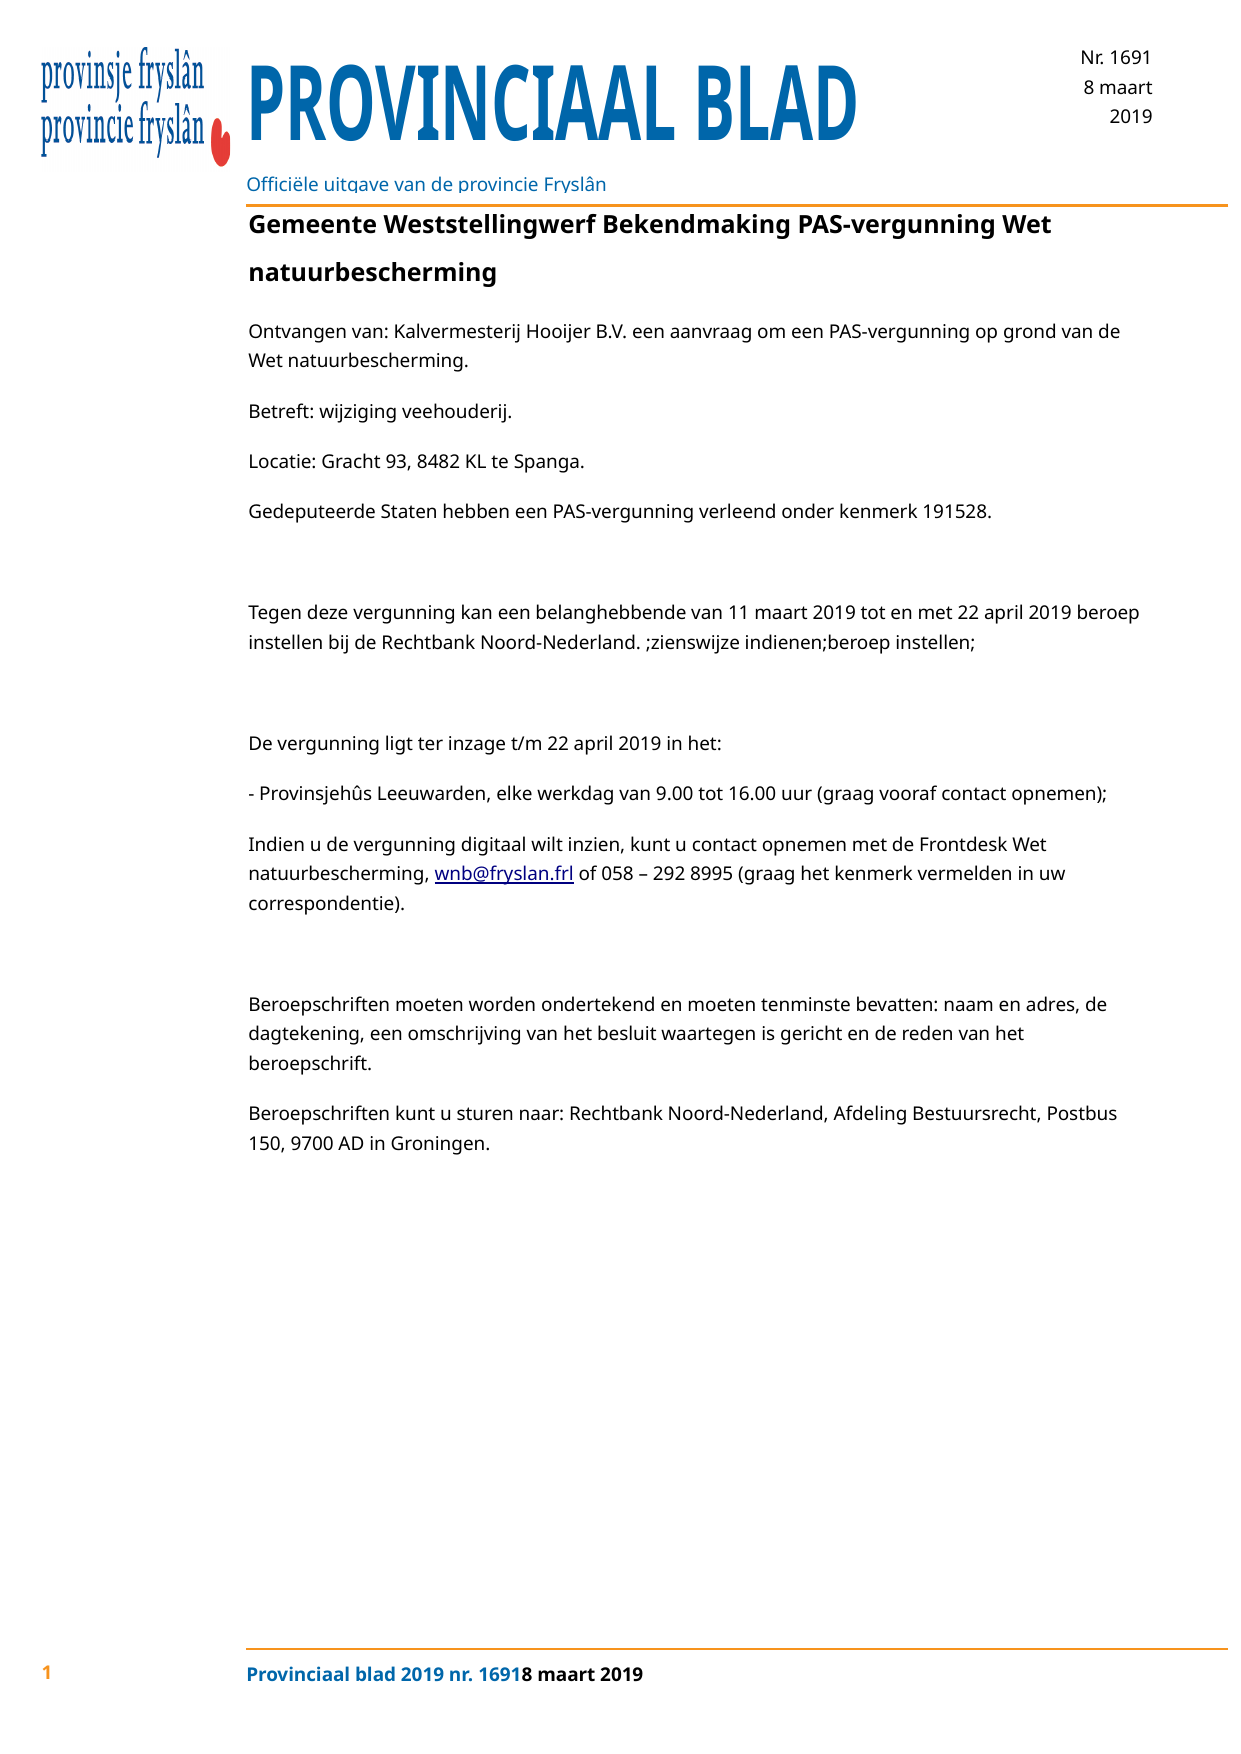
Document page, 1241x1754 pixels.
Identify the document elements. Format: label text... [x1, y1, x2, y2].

picture [41, 47, 231, 172]
text Beroepschriften kunt u sturen naar: Rechtbank Noord-Nederland, Afdeling Bestuursrecht, Postbus 150, 9700 AD in Groningen. [248, 1100, 1152, 1156]
text De vergunning ligt ter inzage t/m 22 april 2019 in het: [248, 730, 1152, 756]
text - Provinsjehûs Leeuwarden, elke werkdag van 9.00 tot 16.00 uur (graag vooraf contact opnemen); [248, 780, 1152, 806]
text Betreft: wijziging veehouderij. [248, 398, 1152, 424]
text Gemeente Weststellingwerf Bekendmaking PAS-vergunning Wet natuurbescherming [248, 207, 1152, 288]
text Ontvangen van: Kalvermesterij Hooijer B.V. een aanvraag om een PAS-vergunning op grond van de Wet natuurbescherming. [248, 318, 1152, 373]
text Gedeputeerde Staten hebben een PAS-vergunning verleend onder kenmerk 191528. [248, 499, 1152, 524]
text Indien u de vergunning digitaal wilt inzien, kunt u contact opnemen met de Frontdesk Wet natuurbescherming, wnb@fryslan.frl of 058 – 292 8995 (graag het kenmerk vermelden in uw correspondentie). [248, 831, 1152, 916]
text Beroepschriften moeten worden ondertekend en moeten tenminste bevatten: naam en adres, de dagtekening, een omschrijving van het besluit waartegen is gericht en de reden van het beroepschrift. [248, 991, 1152, 1076]
text Locatie: Gracht 93, 8482 KL te Spanga. [248, 448, 1152, 474]
text Tegen deze vergunning kan een belanghebbende van 11 maart 2019 tot en met 22 april 2019 beroep instellen bij de Rechtbank Noord-Nederland. ;zienswijze indienen;beroep instellen; [248, 599, 1152, 655]
